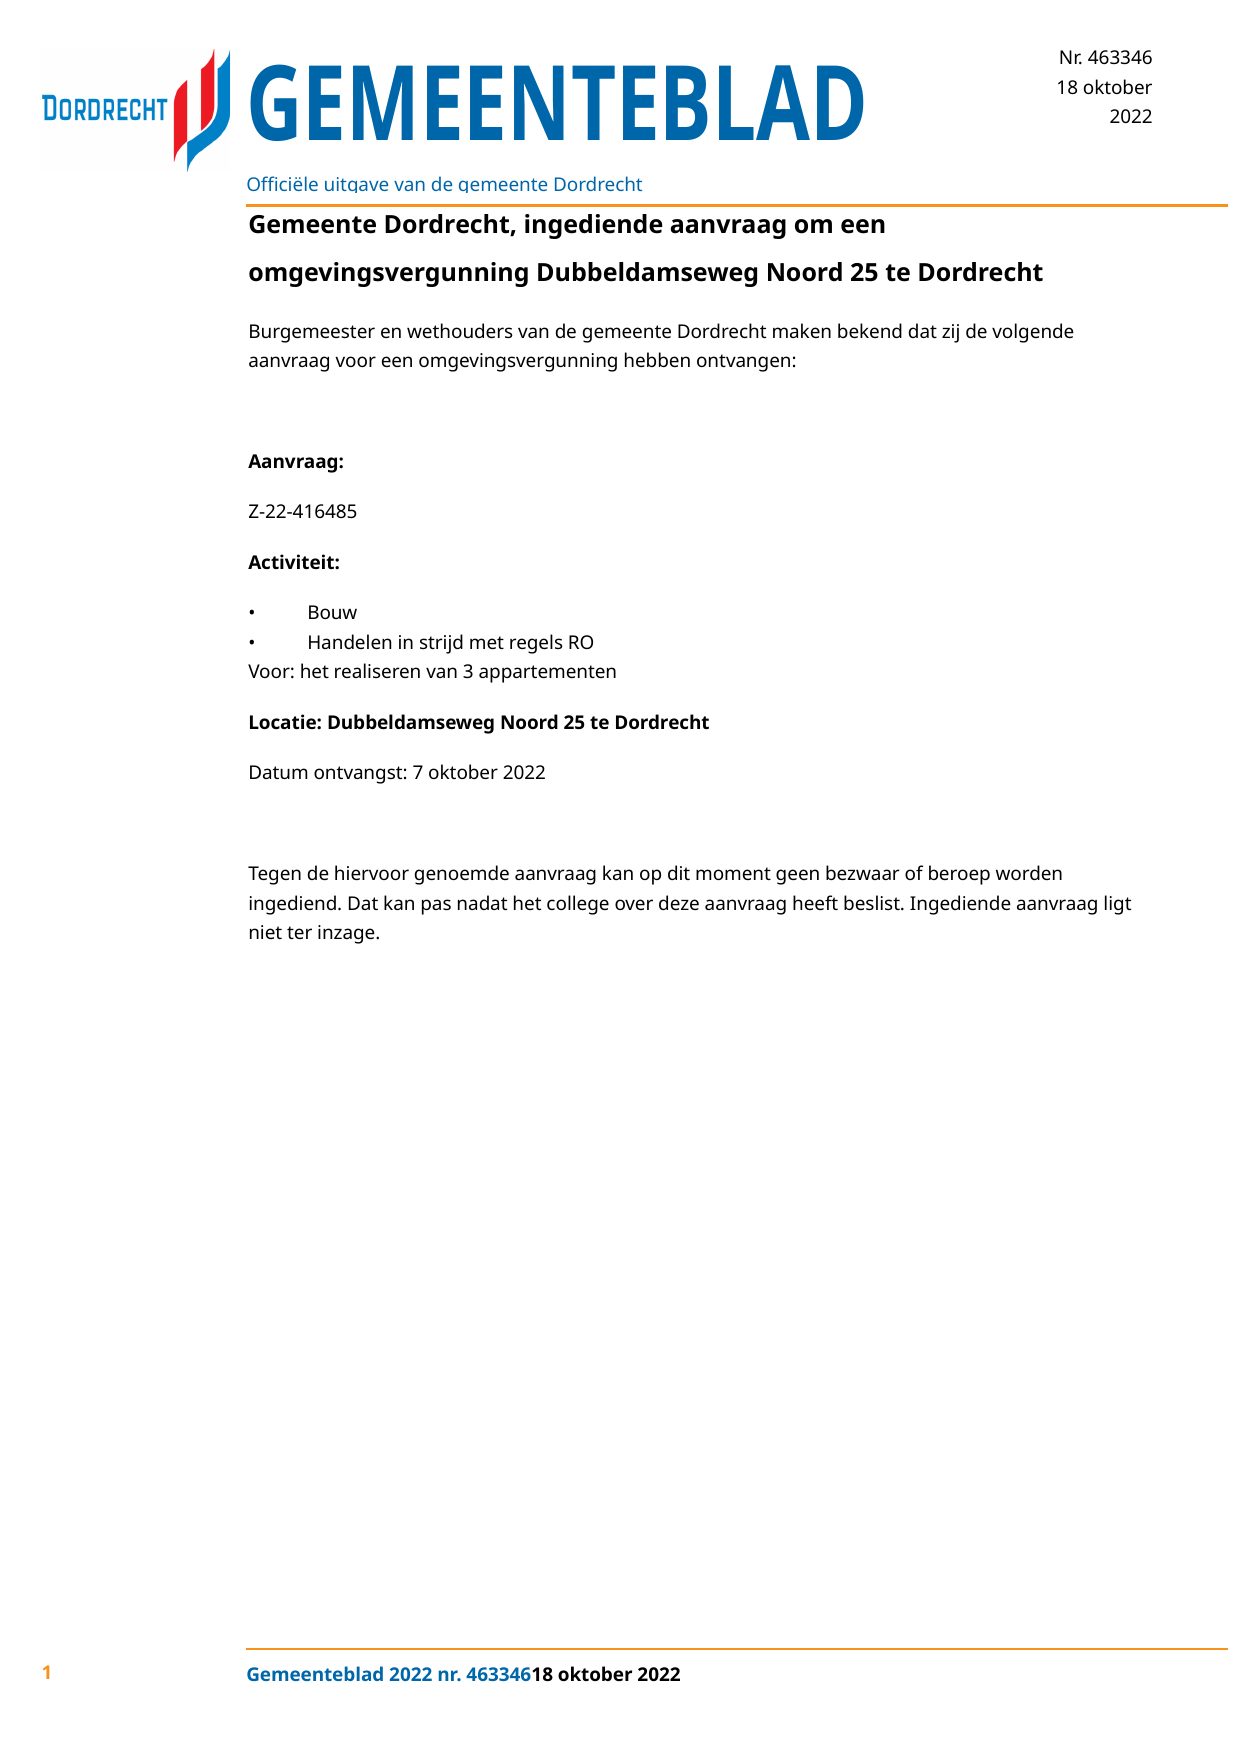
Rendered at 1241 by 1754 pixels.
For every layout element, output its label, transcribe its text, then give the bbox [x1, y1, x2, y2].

text Datum ontvangst: 7 oktober 2022 [248, 759, 1152, 785]
text Tegen de hiervoor genoemde aanvraag kan op dit moment geen bezwaar of beroep worden ingediend. Dat kan pas nadat het college over deze aanvraag heeft beslist. Ingediende aanvraag ligt niet ter inzage. [248, 860, 1152, 945]
text Locatie: Dubbeldamseweg Noord 25 te Dordrecht [248, 709, 1152, 735]
list Handelen in strijd met regels RO [248, 629, 1152, 655]
text Z-22-416485 [248, 499, 1152, 524]
text Aanvraag: [248, 448, 1152, 474]
text Activiteit: [248, 549, 1152, 575]
list Bouw [248, 599, 1152, 625]
text Voor: het realiseren van 3 appartementen [248, 659, 1152, 684]
text Burgemeester en wethouders van de gemeente Dordrecht maken bekend dat zij de volgende aanvraag voor een omgevingsvergunning hebben ontvangen: [248, 318, 1152, 373]
picture [41, 47, 231, 172]
text Gemeente Dordrecht, ingediende aanvraag om een omgevingsvergunning Dubbeldamseweg Noord 25 te Dordrecht [248, 207, 1152, 288]
